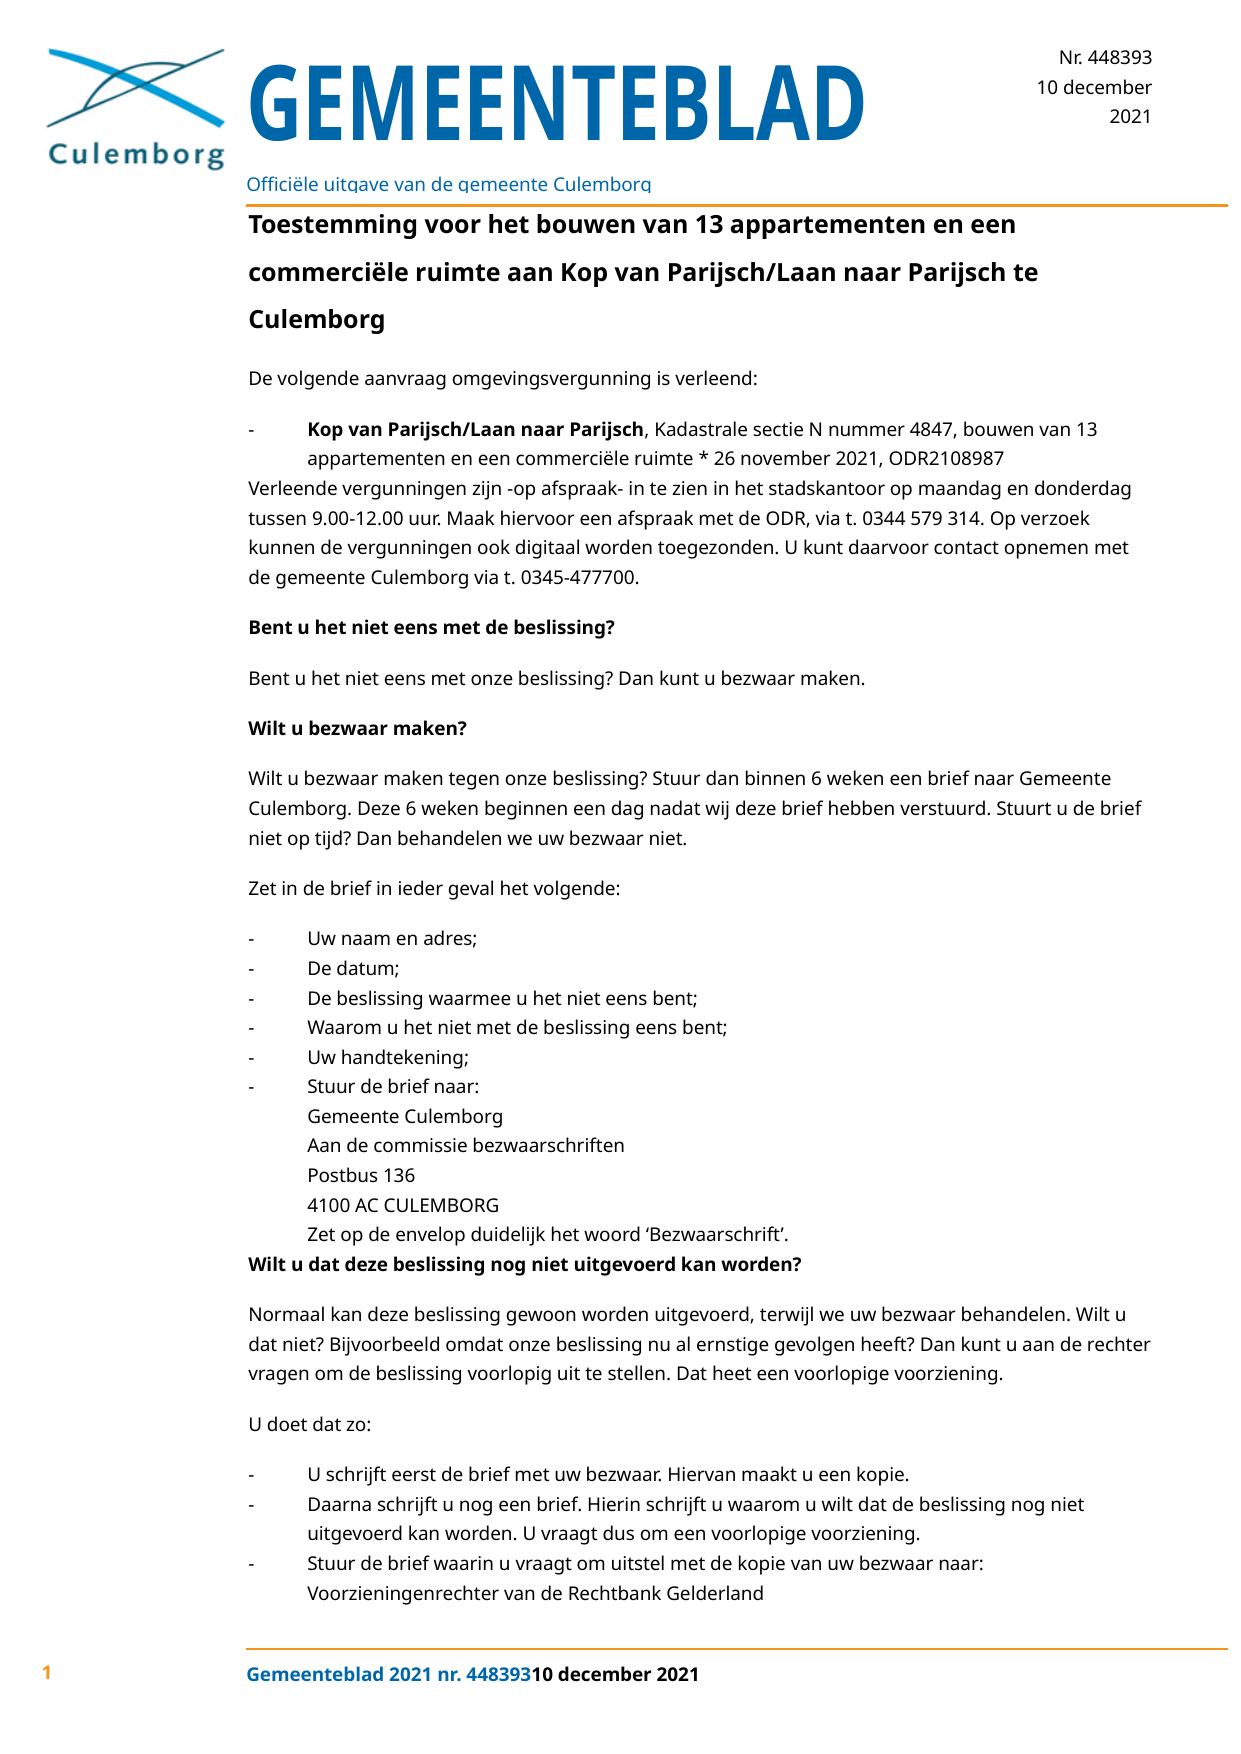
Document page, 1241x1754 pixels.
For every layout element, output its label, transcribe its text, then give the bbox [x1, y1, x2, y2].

list De beslissing waarmee u het niet eens bent; [248, 985, 1152, 1010]
text Wilt u bezwaar maken? [248, 715, 1152, 741]
text Bent u het niet eens met de beslissing? [248, 614, 1152, 640]
text U doet dat zo: [248, 1411, 1152, 1437]
list Zet op de envelop duidelijk het woord ‘Bezwaarschrift’. [248, 1221, 1152, 1247]
list Voorzieningenrechter van de Rechtbank Gelderland [248, 1580, 1152, 1605]
list Postbus 136 [248, 1162, 1152, 1188]
list Uw naam en adres; [248, 926, 1152, 951]
picture [41, 47, 231, 172]
text Bent u het niet eens met onze beslissing? Dan kunt u bezwaar maken. [248, 665, 1152, 690]
text Toestemming voor het bouwen van 13 appartementen en een commerciële ruimte aan Kop van Parijsch/Laan naar Parijsch te Culemborg [248, 207, 1152, 336]
text Normaal kan deze beslissing gewoon worden uitgevoerd, terwijl we uw bezwaar behandelen. Wilt u dat niet? Bijvoorbeeld omdat onze beslissing nu al ernstige gevolgen heeft? Dan kunt u aan de rechter vragen om de beslissing voorlopig uit te stellen. Dat heet een voorlopige voorziening. [248, 1301, 1152, 1386]
list Daarna schrijft u nog een brief. Hierin schrijft u waarom u wilt dat de beslissing nog niet uitgevoerd kan worden. U vraagt dus om een voorlopige voorziening. [248, 1491, 1152, 1546]
list Aan de commissie bezwaarschriften [248, 1133, 1152, 1158]
text Zet in de brief in ieder geval het volgende: [248, 875, 1152, 901]
list Stuur de brief naar: [248, 1073, 1152, 1099]
text Wilt u bezwaar maken tegen onze beslissing? Stuur dan binnen 6 weken een brief naar Gemeente Culemborg. Deze 6 weken beginnen een dag nadat wij deze brief hebben verstuurd. Stuurt u de brief niet op tijd? Dan behandelen we uw bezwaar niet. [248, 766, 1152, 850]
list Gemeente Culemborg [248, 1103, 1152, 1129]
list U schrijft eerst de brief met uw bezwaar. Hiervan maakt u een kopie. [248, 1461, 1152, 1487]
list Kop van Parijsch/Laan naar Parijsch, Kadastrale sectie N nummer 4847, bouwen van 13 appartementen en een commerciële ruimte * 26 november 2021, ODR2108987 [248, 416, 1152, 471]
list 4100 AC CULEMBORG [248, 1192, 1152, 1217]
list Waarom u het niet met de beslissing eens bent; [248, 1014, 1152, 1040]
list Uw handtekening; [248, 1044, 1152, 1069]
list De datum; [248, 955, 1152, 981]
text Verleende vergunningen zijn -op afspraak- in te zien in het stadskantoor op maandag en donderdag tussen 9.00-12.00 uur. Maak hiervoor een afspraak met de ODR, via t. 0344 579 314. Op verzoek kunnen de vergunningen ook digitaal worden toegezonden. U kunt daarvoor contact opnemen met de gemeente Culemborg via t. 0345-477700. [248, 475, 1152, 589]
text De volgende aanvraag omgevingsvergunning is verleend: [248, 366, 1152, 391]
text Wilt u dat deze beslissing nog niet uitgevoerd kan worden? [248, 1251, 1152, 1277]
list Stuur de brief waarin u vraagt om uitstel met de kopie van uw bezwaar naar: [248, 1550, 1152, 1576]
